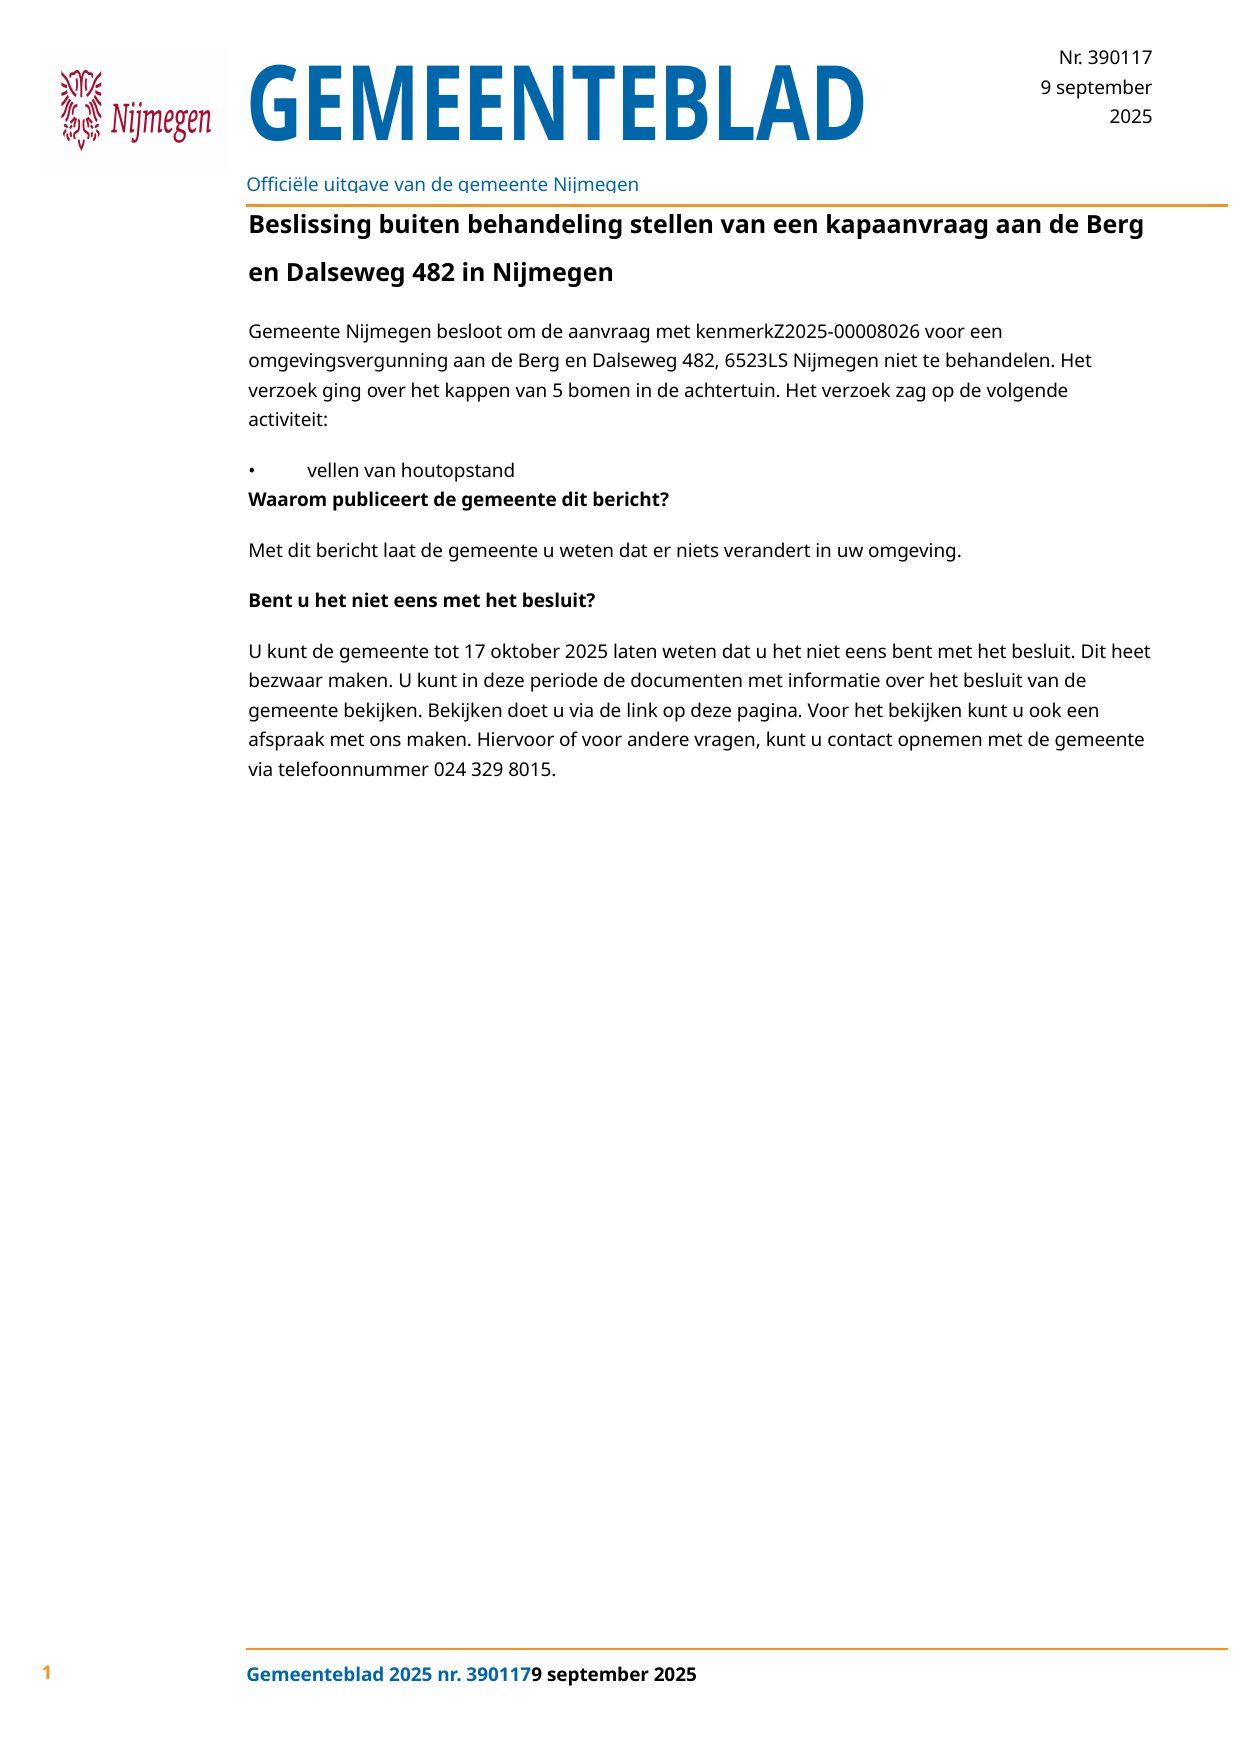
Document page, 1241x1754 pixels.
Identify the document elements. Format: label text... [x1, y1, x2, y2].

list vellen van houtopstand [248, 457, 1152, 483]
text U kunt de gemeente tot 17 oktober 2025 laten weten dat u het niet eens bent met het besluit. Dit heet bezwaar maken. U kunt in deze periode de documenten met informatie over het besluit van de gemeente bekijken. Bekijken doet u via de link op deze pagina. Voor het bekijken kunt u ook een afspraak met ons maken. Hiervoor of voor andere vragen, kunt u contact opnemen met de gemeente via telefoonnummer 024 329 8015. [248, 638, 1152, 782]
picture [41, 47, 231, 172]
text Gemeente Nijmegen besloot om de aanvraag met kenmerkZ2025-00008026 voor een omgevingsvergunning aan de Berg en Dalseweg 482, 6523LS Nijmegen niet te behandelen. Het verzoek ging over het kappen van 5 bomen in de achtertuin. Het verzoek zag op de volgende activiteit: [248, 318, 1152, 432]
text Beslissing buiten behandeling stellen van een kapaanvraag aan de Berg en Dalseweg 482 in Nijmegen [248, 207, 1152, 288]
text Waarom publiceert de gemeente dit bericht? [248, 487, 1152, 512]
text Bent u het niet eens met het besluit? [248, 587, 1152, 613]
text Met dit bericht laat de gemeente u weten dat er niets verandert in uw omgeving. [248, 537, 1152, 563]
